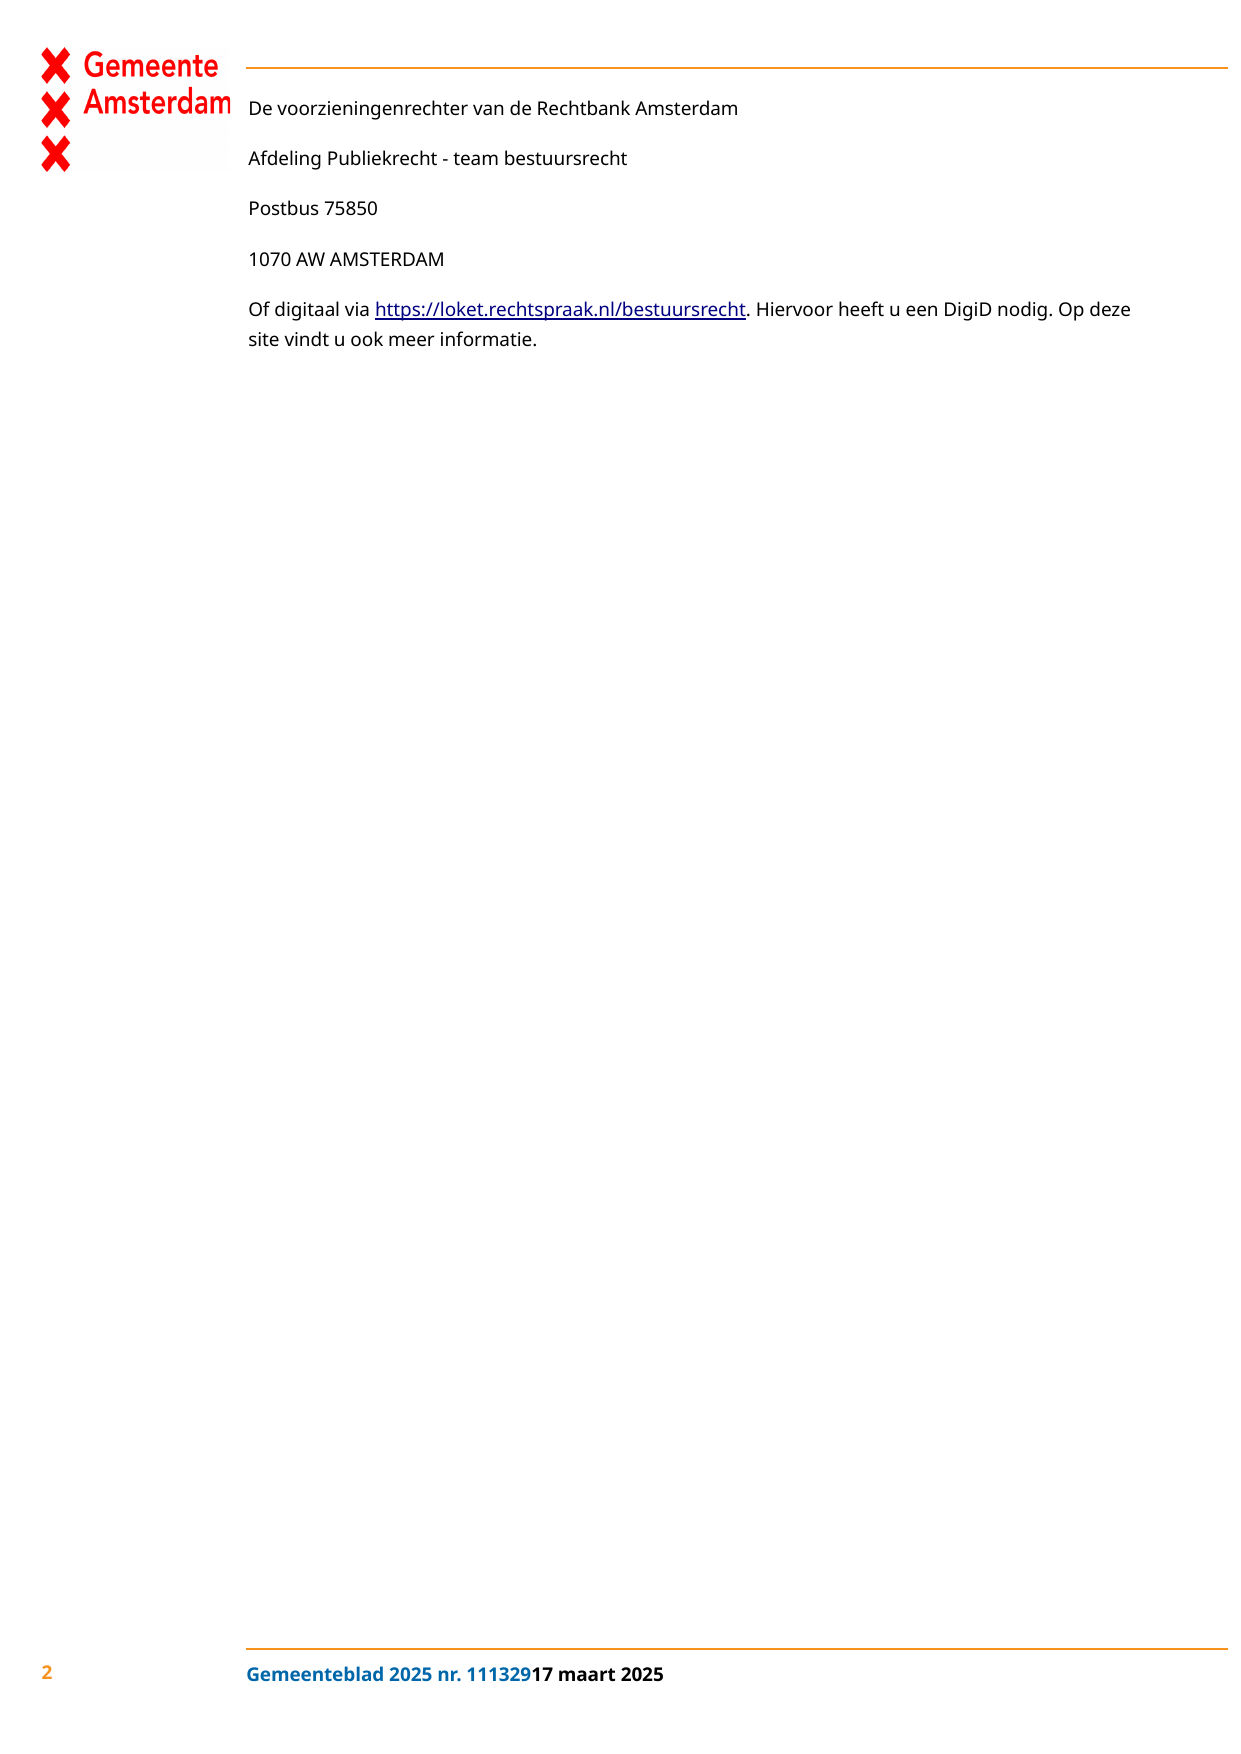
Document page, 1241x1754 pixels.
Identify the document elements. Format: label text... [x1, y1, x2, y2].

text De voorzieningenrechter van de Rechtbank Amsterdam [248, 95, 1152, 121]
text 1070 AW AMSTERDAM [248, 246, 1152, 272]
text Postbus 75850 [248, 196, 1152, 221]
text Afdeling Publiekrecht - team bestuursrecht [248, 145, 1152, 171]
text Of digitaal via https://loket.rechtspraak.nl/bestuursrecht. Hiervoor heeft u een DigiD nodig. Op deze site vindt u ook meer informatie. [248, 296, 1152, 352]
picture [41, 47, 231, 172]
